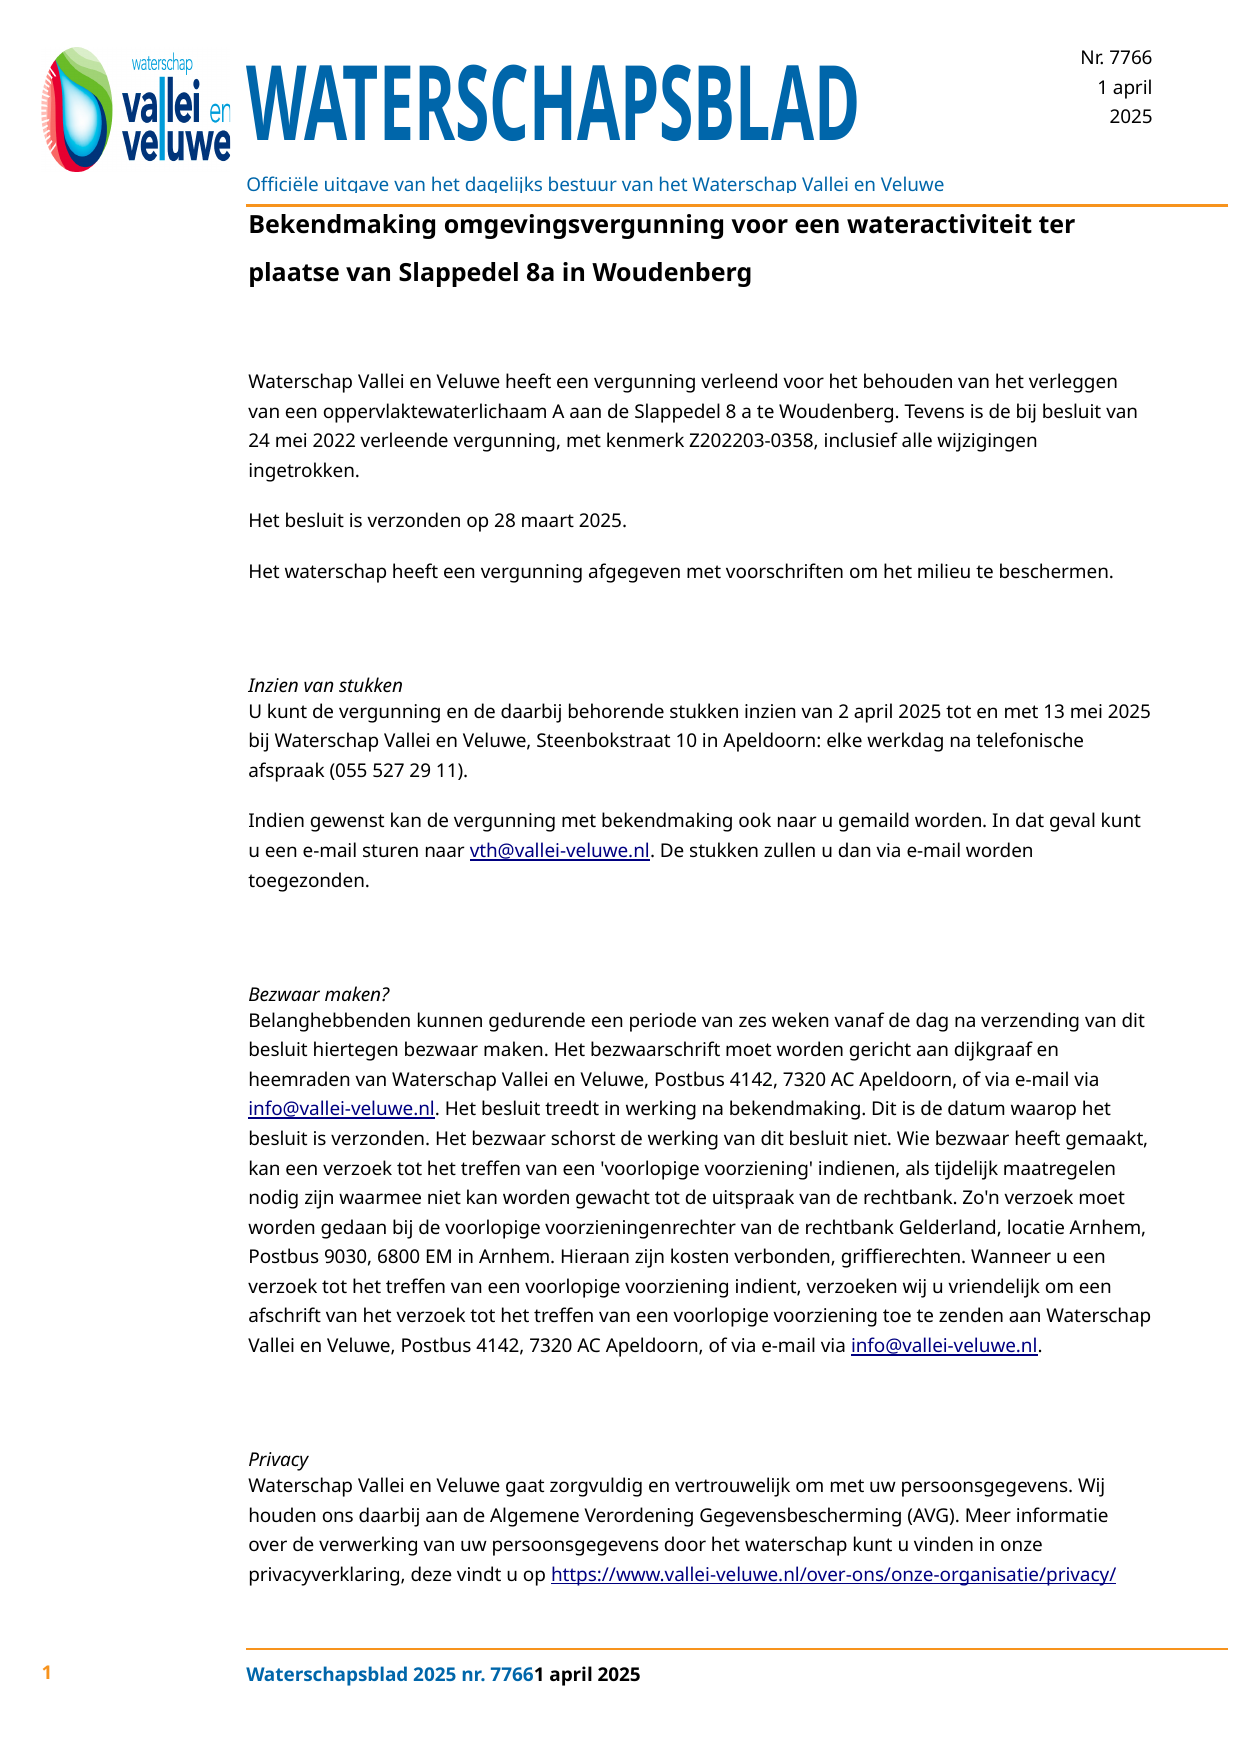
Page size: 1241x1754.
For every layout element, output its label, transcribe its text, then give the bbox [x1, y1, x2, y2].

text U kunt de vergunning en de daarbij behorende stukken inzien van 2 april 2025 tot en met 13 mei 2025 bij Waterschap Vallei en Veluwe, Steenbokstraat 10 in Apeldoorn: elke werkdag na telefonische afspraak (055 527 29 11). [248, 698, 1152, 783]
text Waterschap Vallei en Veluwe heeft een vergunning verleend voor het behouden van het verleggen van een oppervlaktewaterlichaam A aan de Slappedel 8 a te Woudenberg. Tevens is de bij besluit van 24 mei 2022 verleende vergunning, met kenmerk Z202203-0358, inclusief alle wijzigingen ingetrokken. [248, 368, 1152, 483]
text Waterschap Vallei en Veluwe gaat zorgvuldig en vertrouwelijk om met uw persoonsgegevens. Wij houden ons daarbij aan de Algemene Verordening Gegevensbescherming (AVG). Meer informatie over de verwerking van uw persoonsgegevens door het waterschap kunt u vinden in onze privacyverklaring, deze vindt u op https://www.vallei-veluwe.nl/over-ons/onze-organisatie/privacy/ [248, 1472, 1152, 1587]
text Privacy [248, 1447, 1152, 1472]
text Het besluit is verzonden op 28 maart 2025. [248, 507, 1152, 533]
picture [41, 47, 231, 172]
text Indien gewenst kan de vergunning met bekendmaking ook naar u gemaild worden. In dat geval kunt u een e-mail sturen naar vth@vallei-veluwe.nl. De stukken zullen u dan via e-mail worden toegezonden. [248, 808, 1152, 892]
text Belanghebbenden kunnen gedurende een periode van zes weken vanaf de dag na verzending van dit besluit hiertegen bezwaar maken. Het bezwaarschrift moet worden gericht aan dijkgraaf en heemraden van Waterschap Vallei en Veluwe, Postbus 4142, 7320 AC Apeldoorn, of via e-mail via info@vallei-veluwe.nl. Het besluit treedt in werking na bekendmaking. Dit is de datum waarop het besluit is verzonden. Het bezwaar schorst de werking van dit besluit niet. Wie bezwaar heeft gemaakt, kan een verzoek tot het treffen van een 'voorlopige voorziening' indienen, als tijdelijk maatregelen nodig zijn waarmee niet kan worden gewacht tot de uitspraak van de rechtbank. Zo'n verzoek moet worden gedaan bij de voorlopige voorzieningenrechter van de rechtbank Gelderland, locatie Arnhem, Postbus 9030, 6800 EM in Arnhem. Hieraan zijn kosten verbonden, griffierechten. Wanneer u een verzoek tot het treffen van een voorlopige voorziening indient, verzoeken wij u vriendelijk om een afschrift van het verzoek tot het treffen van een voorlopige voorziening toe te zenden aan Waterschap Vallei en Veluwe, Postbus 4142, 7320 AC Apeldoorn, of via e-mail via info@vallei-veluwe.nl. [248, 1007, 1152, 1358]
text Bezwaar maken? [248, 981, 1152, 1007]
text Bekendmaking omgevingsvergunning voor een wateractiviteit ter plaatse van Slappedel 8a in Woudenberg [248, 207, 1152, 288]
text Inzien van stukken [248, 672, 1152, 698]
text Het waterschap heeft een vergunning afgegeven met voorschriften om het milieu te beschermen. [248, 558, 1152, 584]
